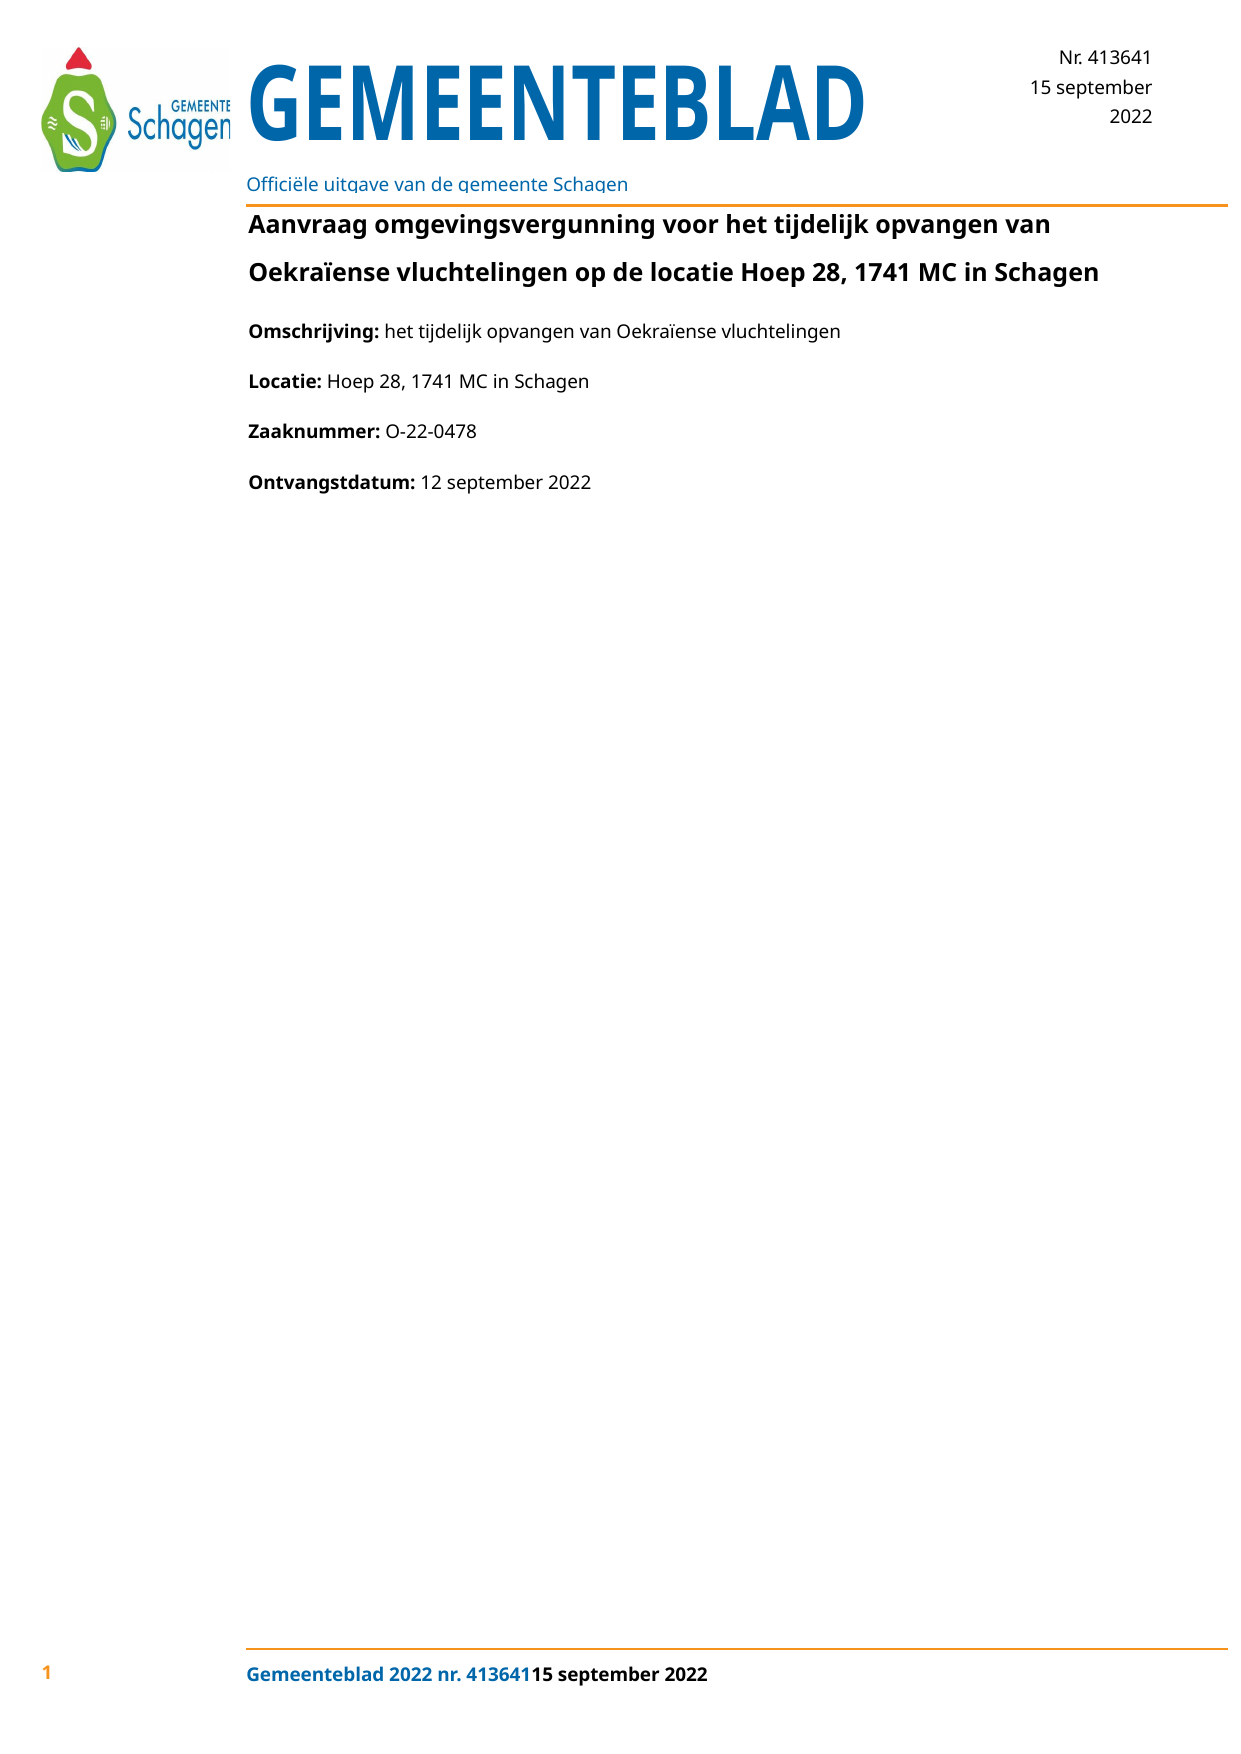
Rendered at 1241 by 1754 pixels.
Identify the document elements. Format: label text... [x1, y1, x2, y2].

text Omschrijving: het tijdelijk opvangen van Oekraïense vluchtelingen [248, 318, 1152, 344]
text Locatie: Hoep 28, 1741 MC in Schagen [248, 368, 1152, 394]
text Zaaknummer: O-22-0478 [248, 419, 1152, 444]
text Ontvangstdatum: 12 september 2022 [248, 469, 1152, 495]
text Aanvraag omgevingsvergunning voor het tijdelijk opvangen van Oekraïense vluchtelingen op de locatie Hoep 28, 1741 MC in Schagen [248, 207, 1152, 288]
picture [41, 47, 231, 172]
